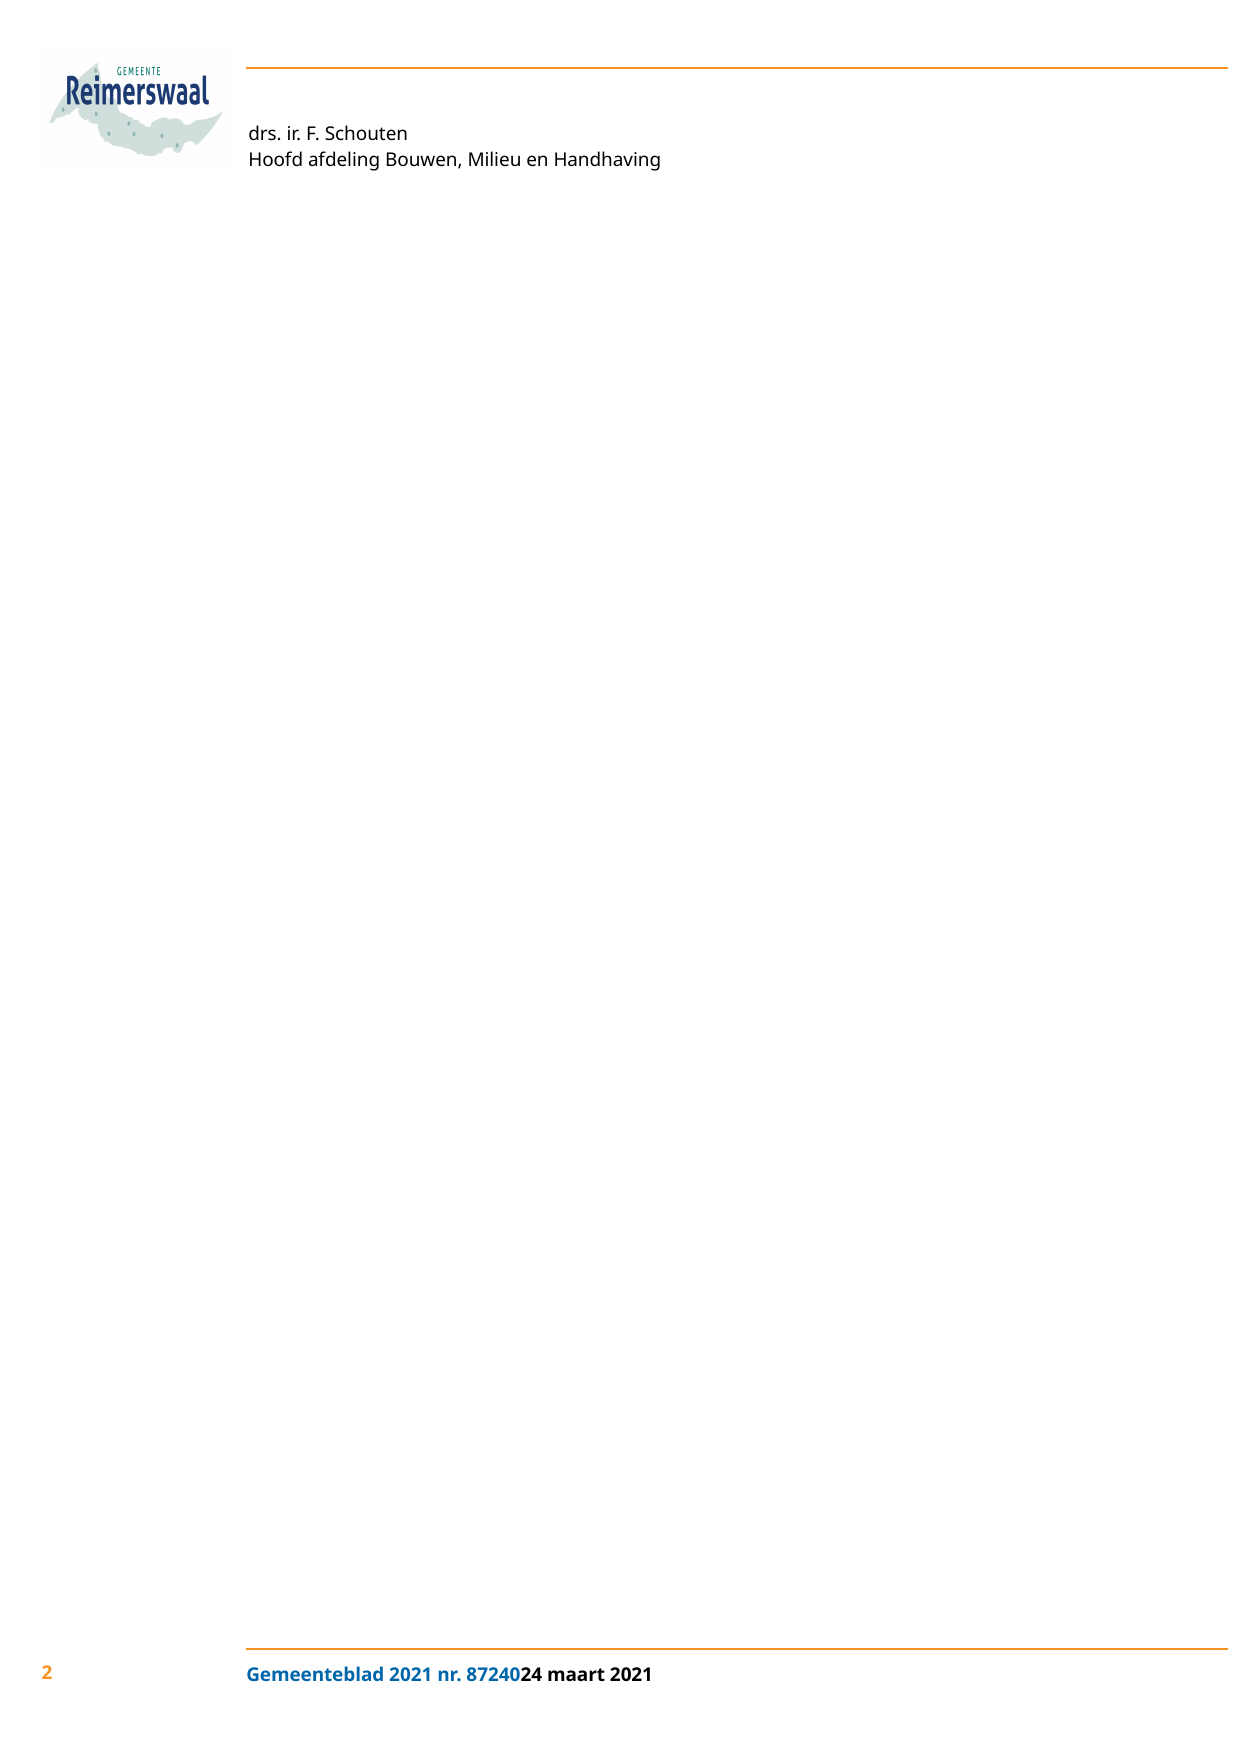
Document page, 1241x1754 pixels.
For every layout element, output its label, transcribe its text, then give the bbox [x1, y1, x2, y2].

picture [41, 47, 231, 172]
text drs. ir. F. Schouten [248, 121, 1152, 146]
text Hoofd afdeling Bouwen, Milieu en Handhaving [248, 146, 1152, 172]
